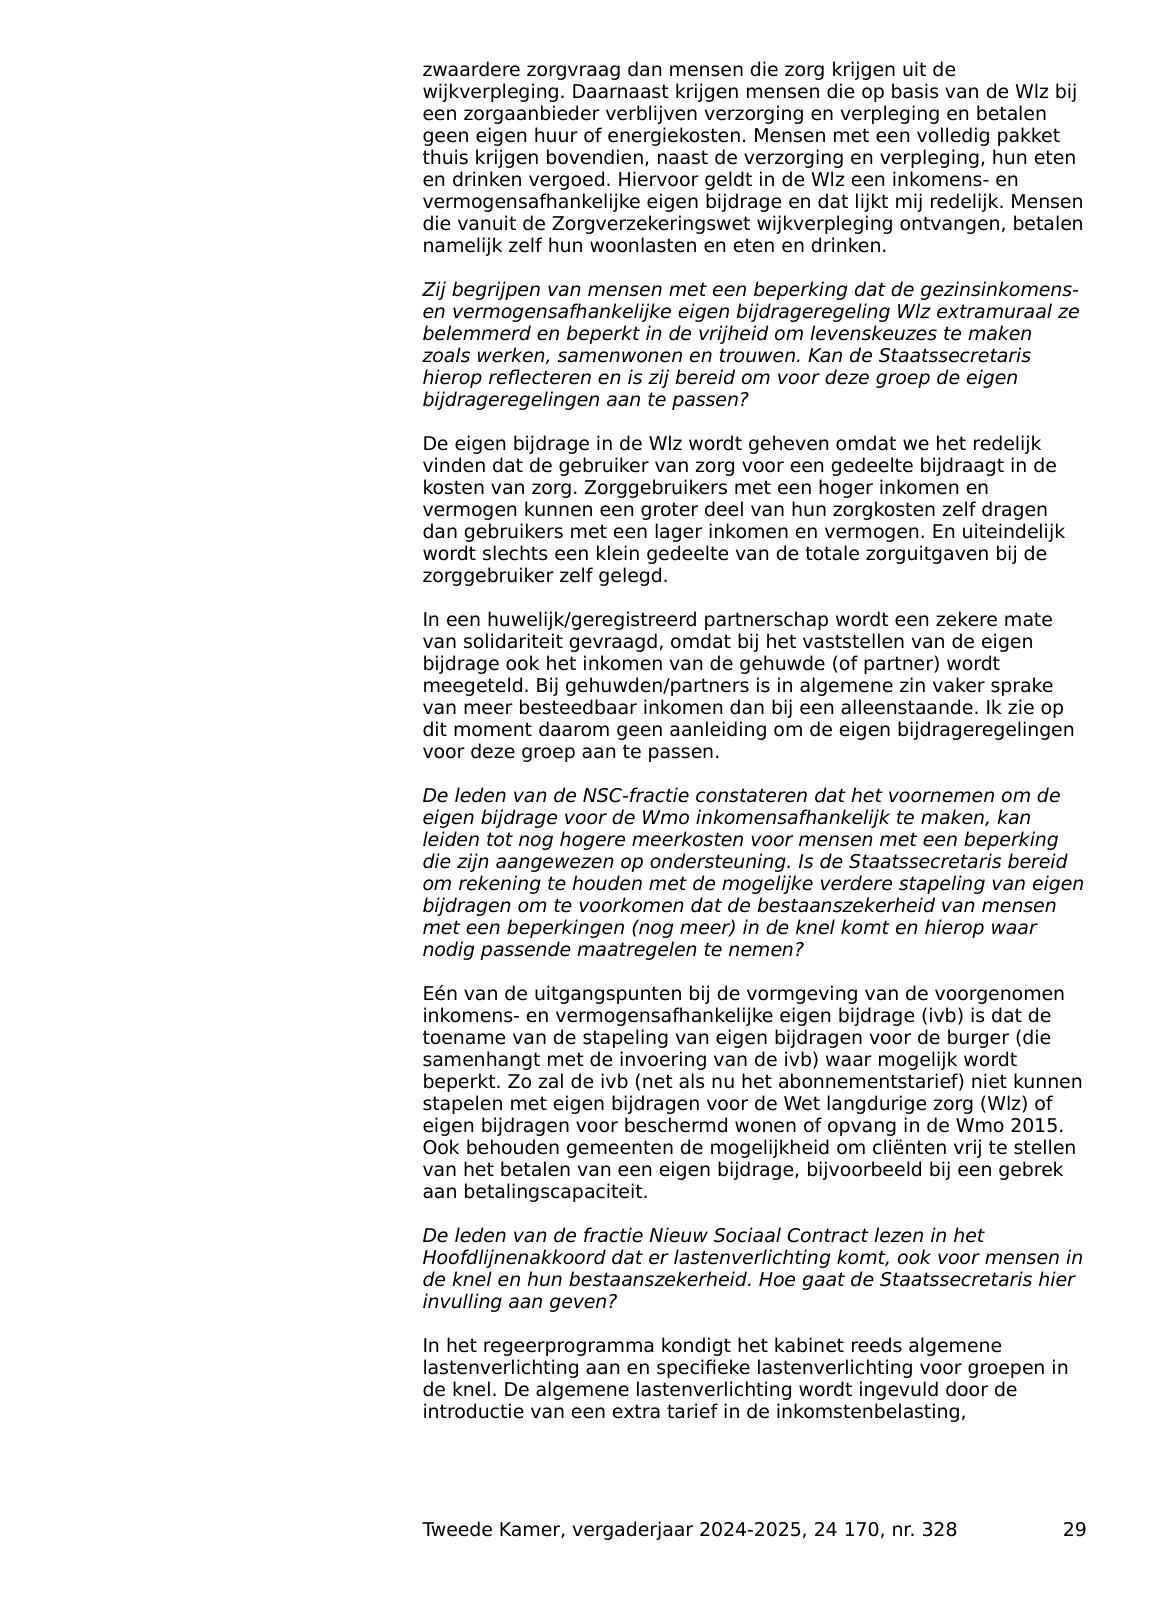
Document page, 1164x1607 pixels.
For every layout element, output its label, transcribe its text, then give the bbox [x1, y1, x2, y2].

text In een huwelijk/geregistreerd partnerschap wordt een zekere mate van solidariteit gevraagd, omdat bij het vaststellen van de eigen bijdrage ook het inkomen van de gehuwde (of partner) wordt meegeteld. Bij gehuwden/partners is in algemene zin vaker sprake van meer besteedbaar inkomen dan bij een alleenstaande. Ik zie op dit moment daarom geen aanleiding om de eigen bijdrageregelingen voor deze groep aan te passen. [422, 609, 1087, 763]
text De leden van de NSC-fractie constateren dat het voornemen om de eigen bijdrage voor de Wmo inkomensafhankelijk te maken, kan leiden tot nog hogere meerkosten voor mensen met een beperking die zijn aangewezen op ondersteuning. Is de Staatssecretaris bereid om rekening te houden met de mogelijke verdere stapeling van eigen bijdragen om te voorkomen dat de bestaanszekerheid van mensen met een beperkingen (nog meer) in de knel komt en hierop waar nodig passende maatregelen te nemen? [422, 785, 1087, 961]
text De leden van de fractie Nieuw Sociaal Contract lezen in het Hoofdlijnenakkoord dat er lastenverlichting komt, ook voor mensen in de knel en hun bestaanszekerheid. Hoe gaat de Staatssecretaris hier invulling aan geven? [422, 1225, 1087, 1313]
text In het regeerprogramma kondigt het kabinet reeds algemene lastenverlichting aan en specifieke lastenverlichting voor groepen in de knel. De algemene lastenverlichting wordt ingevuld door de introductie van een extra tarief in de inkomstenbelasting, [422, 1335, 1087, 1423]
text zwaardere zorgvraag dan mensen die zorg krijgen uit de wijkverpleging. Daarnaast krijgen mensen die op basis van de Wlz bij een zorgaanbieder verblijven verzorging en verpleging en betalen geen eigen huur of energiekosten. Mensen met een volledig pakket thuis krijgen bovendien, naast de verzorging en verpleging, hun eten en drinken vergoed. Hiervoor geldt in de Wlz een inkomens- en vermogensafhankelijke eigen bijdrage en dat lijkt mij redelijk. Mensen die vanuit de Zorgverzekeringswet wijkverpleging ontvangen, betalen namelijk zelf hun woonlasten en eten en drinken. [422, 59, 1087, 257]
text Eén van de uitgangspunten bij de vormgeving van de voorgenomen inkomens- en vermogensafhankelijke eigen bijdrage (ivb) is dat de toename van de stapeling van eigen bijdragen voor de burger (die samenhangt met de invoering van de ivb) waar mogelijk wordt beperkt. Zo zal de ivb (net als nu het abonnementstarief) niet kunnen stapelen met eigen bijdragen voor de Wet langdurige zorg (Wlz) of eigen bijdragen voor beschermd wonen of opvang in de Wmo 2015. Ook behouden gemeenten de mogelijkheid om cliënten vrij te stellen van het betalen van een eigen bijdrage, bijvoorbeeld bij een gebrek aan betalingscapaciteit. [422, 983, 1087, 1203]
text Zij begrijpen van mensen met een beperking dat de gezinsinkomens- en vermogensafhankelijke eigen bijdrageregeling Wlz extramuraal ze belemmerd en beperkt in de vrijheid om levenskeuzes te maken zoals werken, samenwonen en trouwen. Kan de Staatssecretaris hierop reflecteren en is zij bereid om voor deze groep de eigen bijdrageregelingen aan te passen? [422, 279, 1087, 411]
text De eigen bijdrage in de Wlz wordt geheven omdat we het redelijk vinden dat de gebruiker van zorg voor een gedeelte bijdraagt in de kosten van zorg. Zorggebruikers met een hoger inkomen en vermogen kunnen een groter deel van hun zorgkosten zelf dragen dan gebruikers met een lager inkomen en vermogen. En uiteindelijk wordt slechts een klein gedeelte van de totale zorguitgaven bij de zorggebruiker zelf gelegd. [422, 433, 1087, 587]
